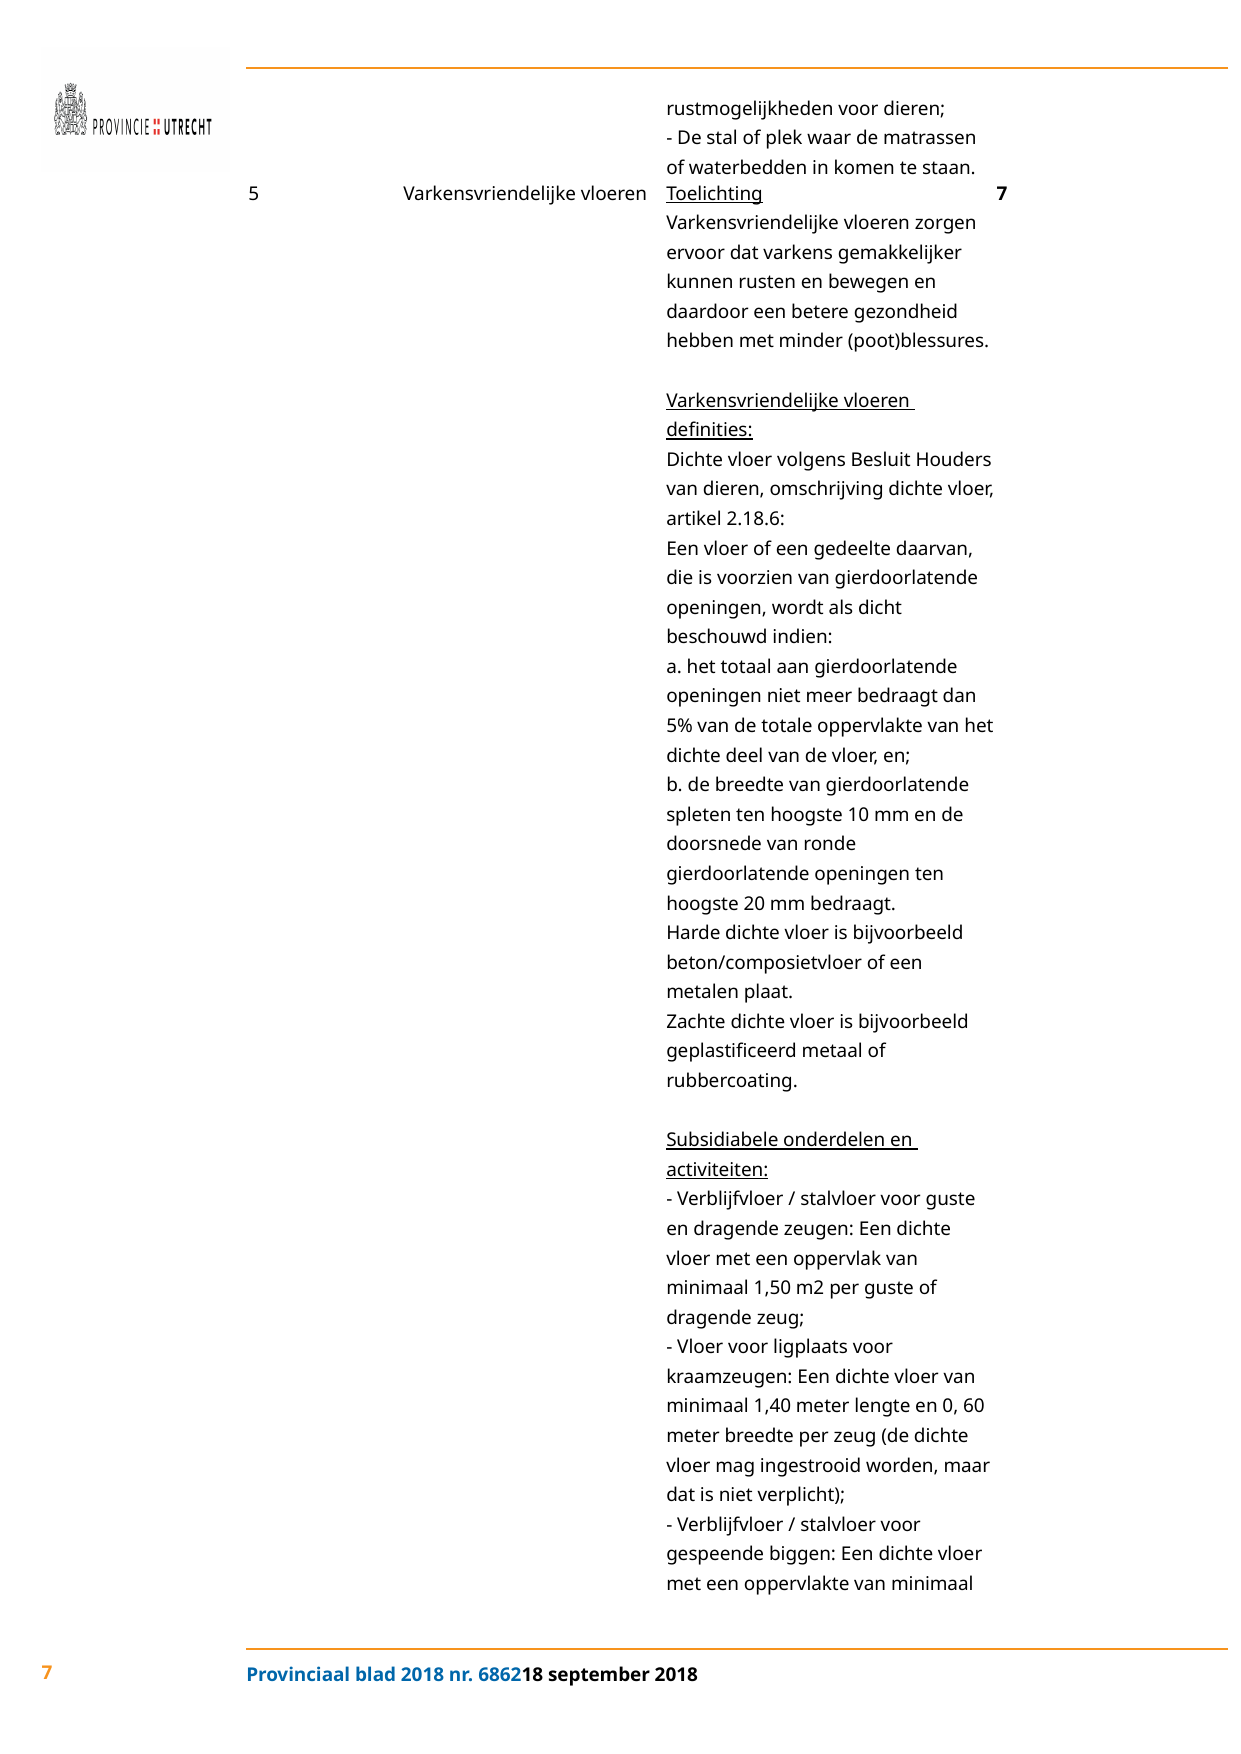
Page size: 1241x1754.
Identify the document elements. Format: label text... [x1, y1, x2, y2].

table_cell 7 [996, 180, 1152, 1596]
table_cell Varkensvriendelijke vloeren [403, 180, 666, 1596]
table_cell [248, 95, 403, 180]
table_cell [996, 95, 1152, 180]
table_cell Toelichting Varkensvriendelijke vloeren zorgen ervoor dat varkens gemakkelijker kunnen rusten en bewegen en daardoor een betere gezondheid hebben met minder (poot)blessures. Varkensvriendelijke vloeren definities: Dichte vloer volgens Besluit Houders van dieren, omschrijving dichte vloer, artikel 2.18.6: Een vloer of een gedeelte daarvan, die is voorzien van gierdoorlatende openingen, wordt als dicht beschouwd indien: a. het totaal aan gierdoorlatende openingen niet meer bedraagt dan 5% van de totale oppervlakte van het dichte deel van de vloer, en; b. de breedte van gierdoorlatende spleten ten hoogste 10 mm en de doorsnede van ronde gierdoorlatende openingen ten hoogste 20 mm bedraagt. Harde dichte vloer is bijvoorbeeld beton/composietvloer of een metalen plaat. Zachte dichte vloer is bijvoorbeeld geplastificeerd metaal of rubbercoating. Subsidiabele onderdelen en activiteiten: - Verblijfvloer / stalvloer voor guste en dragende zeugen: Een dichte vloer met een oppervlak van minimaal 1,50 m2 per guste of dragende zeug; - Vloer voor ligplaats voor kraamzeugen: Een dichte vloer van minimaal 1,40 meter lengte en 0, 60 meter breedte per zeug (de dichte vloer mag ingestrooid worden, maar dat is niet verplicht); - Verblijfvloer / stalvloer voor gespeende biggen: Een dichte vloer met een oppervlakte van minimaal [666, 180, 996, 1596]
picture [41, 47, 231, 172]
table_cell [403, 95, 666, 180]
table_cell 5 [248, 180, 403, 1596]
table_cell rustmogelijkheden voor dieren; - De stal of plek waar de matrassen of waterbedden in komen te staan. [666, 95, 996, 180]
